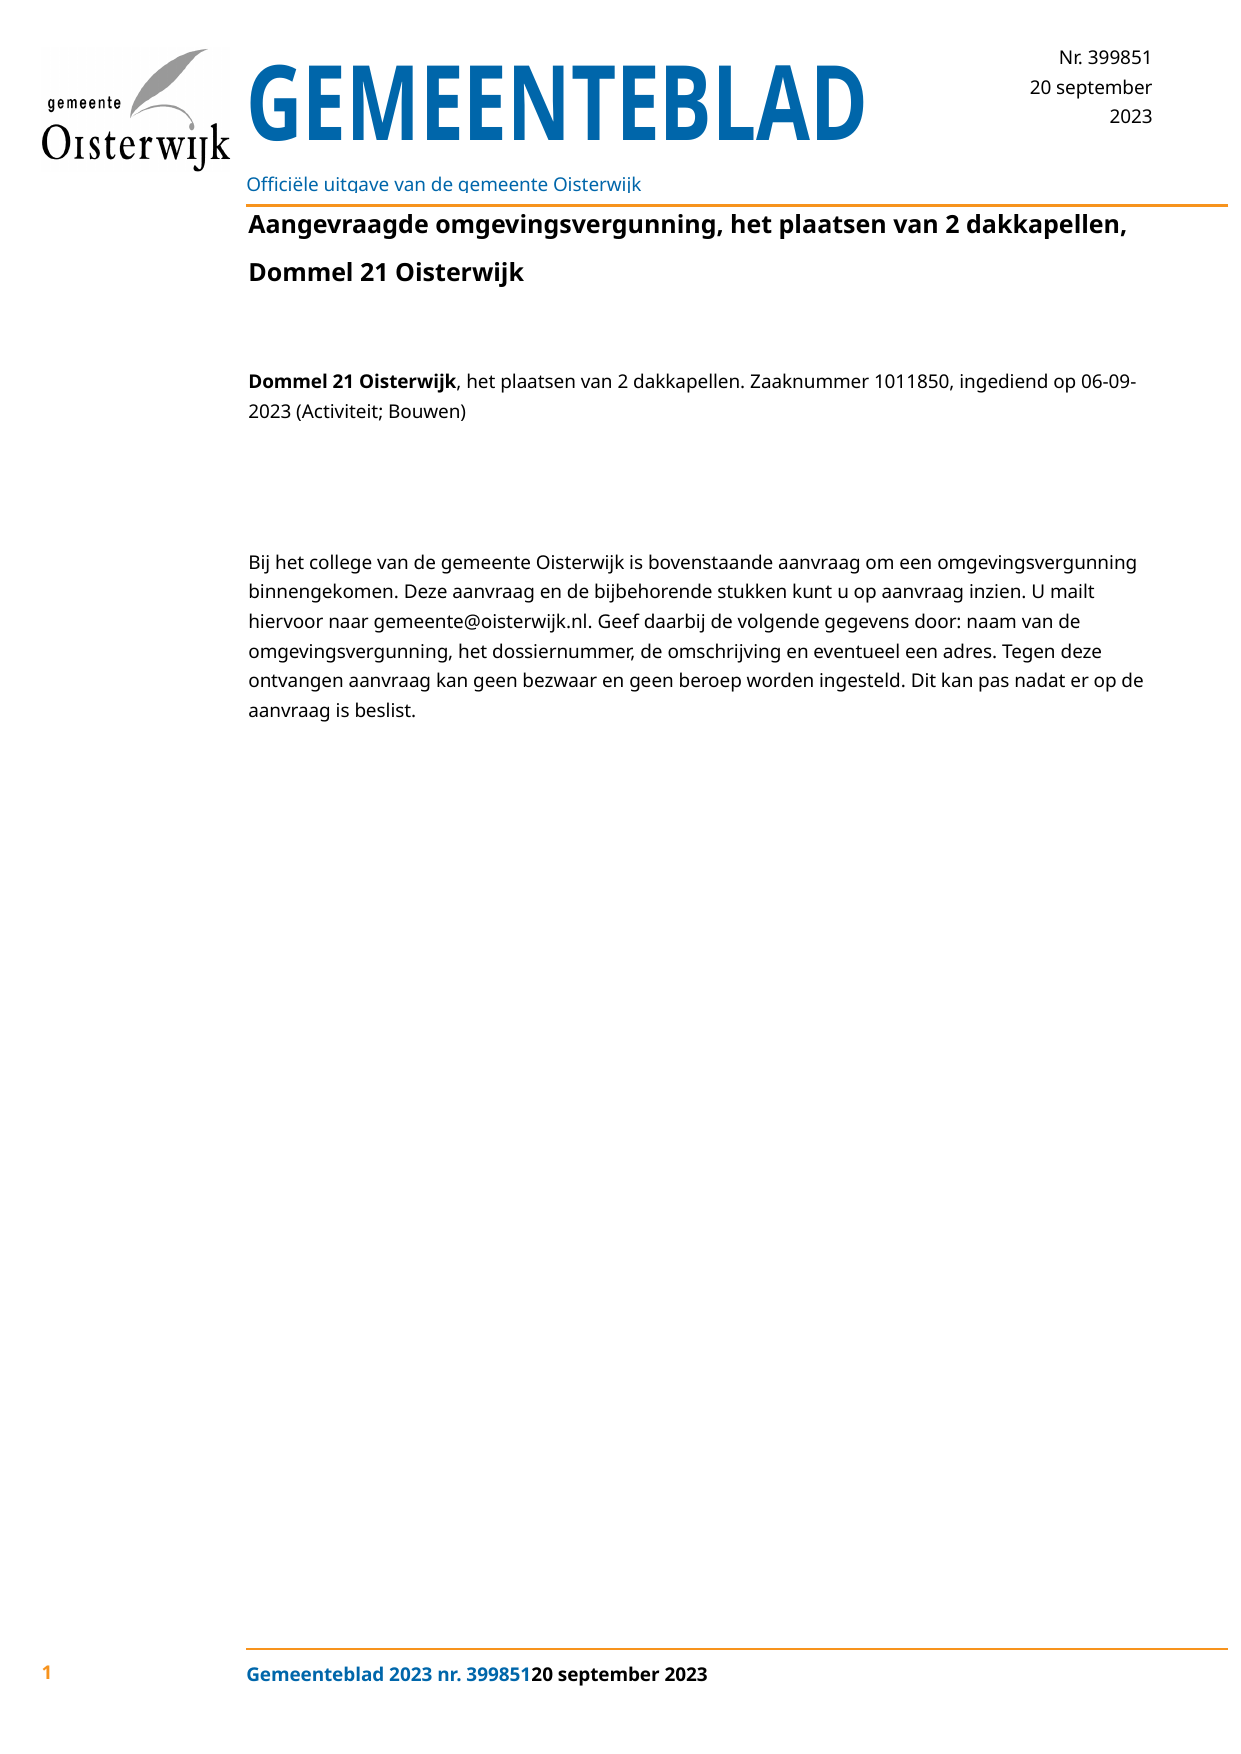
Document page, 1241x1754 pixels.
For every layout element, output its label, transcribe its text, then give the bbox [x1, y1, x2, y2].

picture [41, 47, 231, 172]
text Dommel 21 Oisterwijk, het plaatsen van 2 dakkapellen. Zaaknummer 1011850, ingediend op 06-09-2023 (Activiteit; Bouwen) [248, 368, 1152, 424]
text Bij het college van de gemeente Oisterwijk is bovenstaande aanvraag om een omgevingsvergunning binnengekomen. Deze aanvraag en de bijbehorende stukken kunt u op aanvraag inzien. U mailt hiervoor naar gemeente@oisterwijk.nl. Geef daarbij de volgende gegevens door: naam van de omgevingsvergunning, het dossiernummer, de omschrijving en eventueel een adres. Tegen deze ontvangen aanvraag kan geen bezwaar en geen beroep worden ingesteld. Dit kan pas nadat er op de aanvraag is beslist. [248, 549, 1152, 723]
text Aangevraagde omgevingsvergunning, het plaatsen van 2 dakkapellen, Dommel 21 Oisterwijk [248, 207, 1152, 288]
